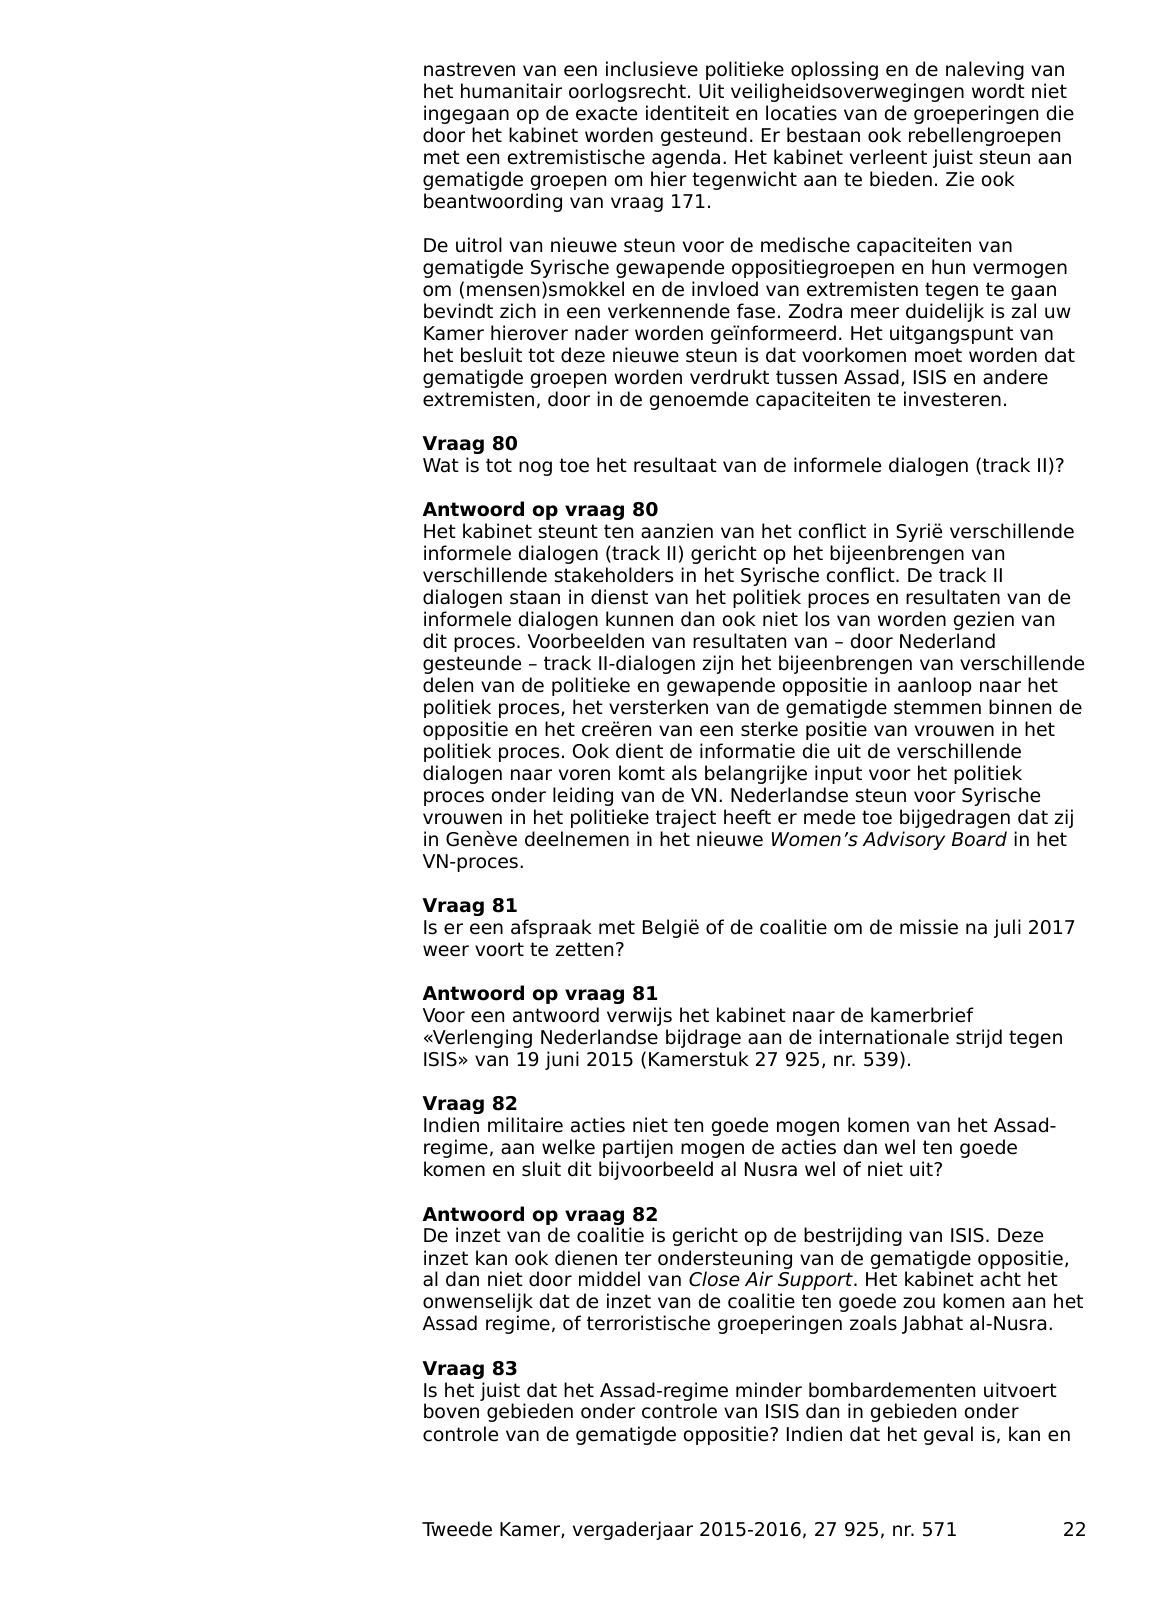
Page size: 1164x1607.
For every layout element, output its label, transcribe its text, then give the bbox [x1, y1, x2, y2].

text Vraag 82 [422, 1093, 1087, 1115]
text Is het juist dat het Assad-regime minder bombardementen uitvoert boven gebieden onder controle van ISIS dan in gebieden onder controle van de gematigde oppositie? Indien dat het geval is, kan en [422, 1379, 1087, 1445]
text De inzet van de coalitie is gericht op de bestrijding van ISIS. Deze inzet kan ook dienen ter ondersteuning van de gematigde oppositie, al dan niet door middel van Close Air Support. Het kabinet acht het onwenselijk dat de inzet van de coalitie ten goede zou komen aan het Assad regime, of terroristische groeperingen zoals Jabhat al-Nusra. [422, 1225, 1087, 1335]
text Antwoord op vraag 81 [422, 983, 1087, 1005]
text Voor een antwoord verwijs het kabinet naar de kamerbrief «Verlenging Nederlandse bijdrage aan de internationale strijd tegen ISIS» van 19 juni 2015 (Kamerstuk 27 925, nr. 539). [422, 1005, 1087, 1071]
text Is er een afspraak met België of de coalitie om de missie na juli 2017 weer voort te zetten? [422, 917, 1087, 961]
text nastreven van een inclusieve politieke oplossing en de naleving van het humanitair oorlogsrecht. Uit veiligheidsoverwegingen wordt niet ingegaan op de exacte identiteit en locaties van de groeperingen die door het kabinet worden gesteund. Er bestaan ook rebellengroepen met een extremistische agenda. Het kabinet verleent juist steun aan gematigde groepen om hier tegenwicht aan te bieden. Zie ook beantwoording van vraag 171. [422, 59, 1087, 213]
text De uitrol van nieuwe steun voor de medische capaciteiten van gematigde Syrische gewapende oppositiegroepen en hun vermogen om (mensen)smokkel en de invloed van extremisten tegen te gaan bevindt zich in een verkennende fase. Zodra meer duidelijk is zal uw Kamer hierover nader worden geïnformeerd. Het uitgangspunt van het besluit tot deze nieuwe steun is dat voorkomen moet worden dat gematigde groepen worden verdrukt tussen Assad, ISIS en andere extremisten, door in de genoemde capaciteiten te investeren. [422, 235, 1087, 411]
text Wat is tot nog toe het resultaat van de informele dialogen (track II)? [422, 455, 1087, 477]
text Vraag 81 [422, 895, 1087, 917]
text Indien militaire acties niet ten goede mogen komen van het Assad-regime, aan welke partijen mogen de acties dan wel ten goede komen en sluit dit bijvoorbeeld al Nusra wel of niet uit? [422, 1115, 1087, 1181]
text Het kabinet steunt ten aanzien van het conflict in Syrië verschillende informele dialogen (track II) gericht op het bijeenbrengen van verschillende stakeholders in het Syrische conflict. De track II dialogen staan in dienst van het politiek proces en resultaten van de informele dialogen kunnen dan ook niet los van worden gezien van dit proces. Voorbeelden van resultaten van – door Nederland gesteunde – track II-dialogen zijn het bijeenbrengen van verschillende delen van de politieke en gewapende oppositie in aanloop naar het politiek proces, het versterken van de gematigde stemmen binnen de oppositie en het creëren van een sterke positie van vrouwen in het politiek proces. Ook dient de informatie die uit de verschillende dialogen naar voren komt als belangrijke input voor het politiek proces onder leiding van de VN. Nederlandse steun voor Syrische vrouwen in het politieke traject heeft er mede toe bijgedragen dat zij in Genève deelnemen in het nieuwe Women’s Advisory Board in het VN-proces. [422, 521, 1087, 873]
text Vraag 80 [422, 433, 1087, 455]
text Antwoord op vraag 80 [422, 499, 1087, 521]
text Antwoord op vraag 82 [422, 1203, 1087, 1225]
text Vraag 83 [422, 1357, 1087, 1379]
